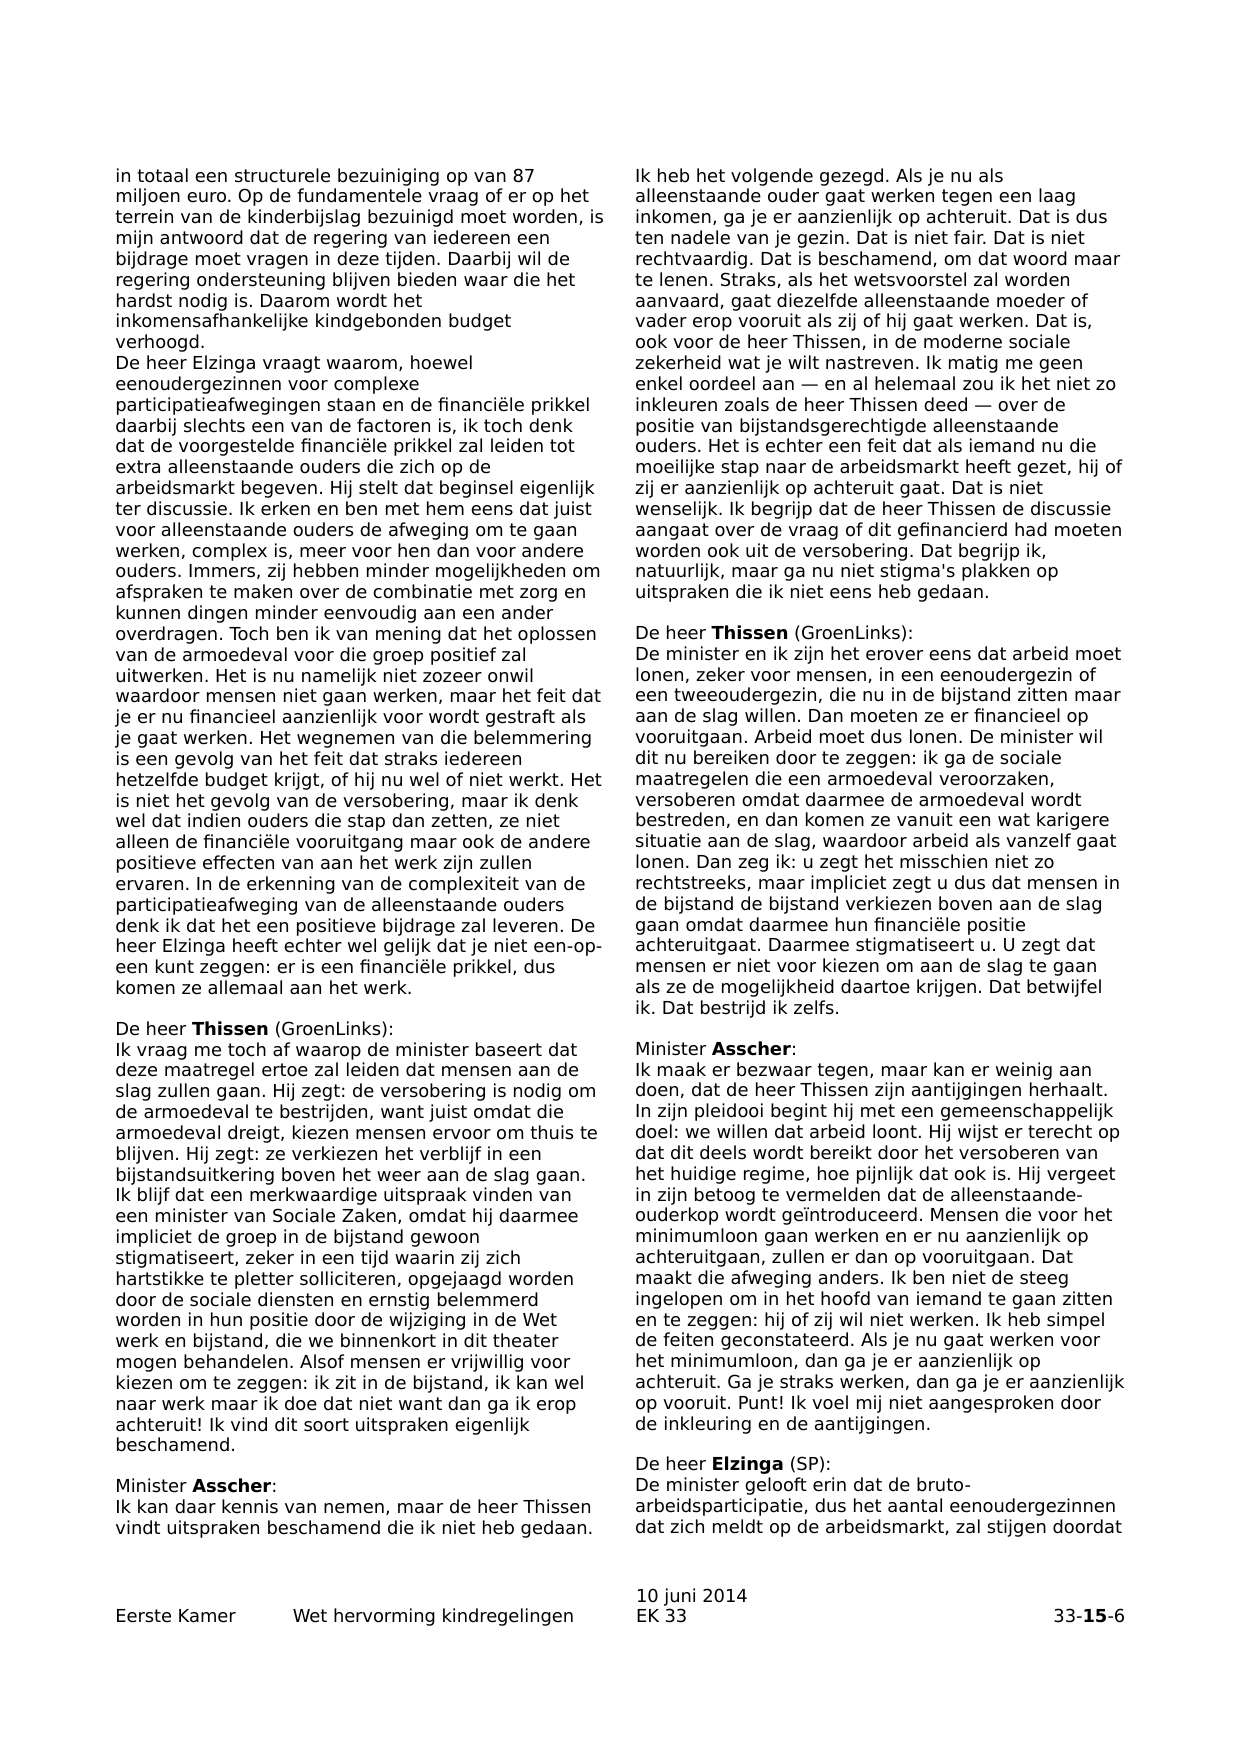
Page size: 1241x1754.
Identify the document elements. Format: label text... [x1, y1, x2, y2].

text De minister gelooft erin dat de bruto-arbeidsparticipatie, dus het aantal eenoudergezinnen dat zich meldt op de arbeidsmarkt, zal stijgen doordat [635, 1475, 1125, 1537]
text Ik vraag me toch af waarop de minister baseert dat deze maatregel ertoe zal leiden dat mensen aan de slag zullen gaan. Hij zegt: de versobering is nodig om de armoedeval te bestrijden, want juist omdat die armoedeval dreigt, kiezen mensen ervoor om thuis te blijven. Hij zegt: ze verkiezen het verblijf in een bijstandsuitkering boven het weer aan de slag gaan. Ik blijf dat een merkwaardige uitspraak vinden van een minister van Sociale Zaken, omdat hij daarmee impliciet de groep in de bijstand gewoon stigmatiseert, zeker in een tijd waarin zij zich hartstikke te pletter solliciteren, opgejaagd worden door de sociale diensten en ernstig belemmerd worden in hun positie door de wijziging in de Wet werk en bijstand, die we binnenkort in dit theater mogen behandelen. Alsof mensen er vrijwillig voor kiezen om te zeggen: ik zit in de bijstand, ik kan wel naar werk maar ik doe dat niet want dan ga ik erop achteruit! Ik vind dit soort uitspraken eigenlijk beschamend. [115, 1039, 605, 1456]
text in totaal een structurele bezuiniging op van 87 miljoen euro. Op de fundamentele vraag of er op het terrein van de kinderbijslag bezuinigd moet worden, is mijn antwoord dat de regering van iedereen een bijdrage moet vragen in deze tijden. Daarbij wil de regering ondersteuning blijven bieden waar die het hardst nodig is. Daarom wordt het inkomensafhankelijke kindgebonden budget verhoogd. [115, 165, 605, 353]
text De heer Thissen (GroenLinks): [115, 1019, 605, 1039]
text De heer Elzinga (SP): [635, 1454, 1125, 1475]
text De heer Elzinga vraagt waarom, hoewel eenoudergezinnen voor complexe participatieafwegingen staan en de financiële prikkel daarbij slechts een van de factoren is, ik toch denk dat de voorgestelde financiële prikkel zal leiden tot extra alleenstaande ouders die zich op de arbeidsmarkt begeven. Hij stelt dat beginsel eigenlijk ter discussie. Ik erken en ben met hem eens dat juist voor alleenstaande ouders de afweging om te gaan werken, complex is, meer voor hen dan voor andere ouders. Immers, zij hebben minder mogelijkheden om afspraken te maken over de combinatie met zorg en kunnen dingen minder eenvoudig aan een ander overdragen. Toch ben ik van mening dat het oplossen van de armoedeval voor die groep positief zal uitwerken. Het is nu namelijk niet zozeer onwil waardoor mensen niet gaan werken, maar het feit dat je er nu financieel aanzienlijk voor wordt gestraft als je gaat werken. Het wegnemen van die belemmering is een gevolg van het feit dat straks iedereen hetzelfde budget krijgt, of hij nu wel of niet werkt. Het is niet het gevolg van de versobering, maar ik denk wel dat indien ouders die stap dan zetten, ze niet alleen de financiële vooruitgang maar ook de andere positieve effecten van aan het werk zijn zullen ervaren. In de erkenning van de complexiteit van de participatieafweging van de alleenstaande ouders denk ik dat het een positieve bijdrage zal leveren. De heer Elzinga heeft echter wel gelijk dat je niet een-op-een kunt zeggen: er is een financiële prikkel, dus komen ze allemaal aan het werk. [115, 353, 605, 999]
text Ik kan daar kennis van nemen, maar de heer Thissen vindt uitspraken beschamend die ik niet heb gedaan. [115, 1497, 605, 1538]
text Minister Asscher: [115, 1476, 605, 1497]
text De heer Thissen (GroenLinks): [635, 623, 1125, 643]
text De minister en ik zijn het erover eens dat arbeid moet lonen, zeker voor mensen, in een eenoudergezin of een tweeoudergezin, die nu in de bijstand zitten maar aan de slag willen. Dan moeten ze er financieel op vooruitgaan. Arbeid moet dus lonen. De minister wil dit nu bereiken door te zeggen: ik ga de sociale maatregelen die een armoedeval veroorzaken, versoberen omdat daarmee de armoedeval wordt bestreden, en dan komen ze vanuit een wat karigere situatie aan de slag, waardoor arbeid als vanzelf gaat lonen. Dan zeg ik: u zegt het misschien niet zo rechtstreeks, maar impliciet zegt u dus dat mensen in de bijstand de bijstand verkiezen boven aan de slag gaan omdat daarmee hun financiële positie achteruitgaat. Daarmee stigmatiseert u. U zegt dat mensen er niet voor kiezen om aan de slag te gaan als ze de mogelijkheid daartoe krijgen. Dat betwijfel ik. Dat bestrijd ik zelfs. [635, 643, 1125, 1018]
text Ik maak er bezwaar tegen, maar kan er weinig aan doen, dat de heer Thissen zijn aantijgingen herhaalt. In zijn pleidooi begint hij met een gemeenschappelijk doel: we willen dat arbeid loont. Hij wijst er terecht op dat dit deels wordt bereikt door het versoberen van het huidige regime, hoe pijnlijk dat ook is. Hij vergeet in zijn betoog te vermelden dat de alleenstaande-ouderkop wordt geïntroduceerd. Mensen die voor het minimumloon gaan werken en er nu aanzienlijk op achteruitgaan, zullen er dan op vooruitgaan. Dat maakt die afweging anders. Ik ben niet de steeg ingelopen om in het hoofd van iemand te gaan zitten en te zeggen: hij of zij wil niet werken. Ik heb simpel de feiten geconstateerd. Als je nu gaat werken voor het minimumloon, dan ga je er aanzienlijk op achteruit. Ga je straks werken, dan ga je er aanzienlijk op vooruit. Punt! Ik voel mij niet aangesproken door de inkleuring en de aantijgingen. [635, 1059, 1125, 1434]
text Ik heb het volgende gezegd. Als je nu als alleenstaande ouder gaat werken tegen een laag inkomen, ga je er aanzienlijk op achteruit. Dat is dus ten nadele van je gezin. Dat is niet fair. Dat is niet rechtvaardig. Dat is beschamend, om dat woord maar te lenen. Straks, als het wetsvoorstel zal worden aanvaard, gaat diezelfde alleenstaande moeder of vader erop vooruit als zij of hij gaat werken. Dat is, ook voor de heer Thissen, in de moderne sociale zekerheid wat je wilt nastreven. Ik matig me geen enkel oordeel aan — en al helemaal zou ik het niet zo inkleuren zoals de heer Thissen deed — over de positie van bijstandsgerechtigde alleenstaande ouders. Het is echter een feit dat als iemand nu die moeilijke stap naar de arbeidsmarkt heeft gezet, hij of zij er aanzienlijk op achteruit gaat. Dat is niet wenselijk. Ik begrijp dat de heer Thissen de discussie aangaat over de vraag of dit gefinancierd had moeten worden ook uit de versobering. Dat begrijp ik, natuurlijk, maar ga nu niet stigma's plakken op uitspraken die ik niet eens heb gedaan. [635, 165, 1125, 603]
text Minister Asscher: [635, 1038, 1125, 1059]
